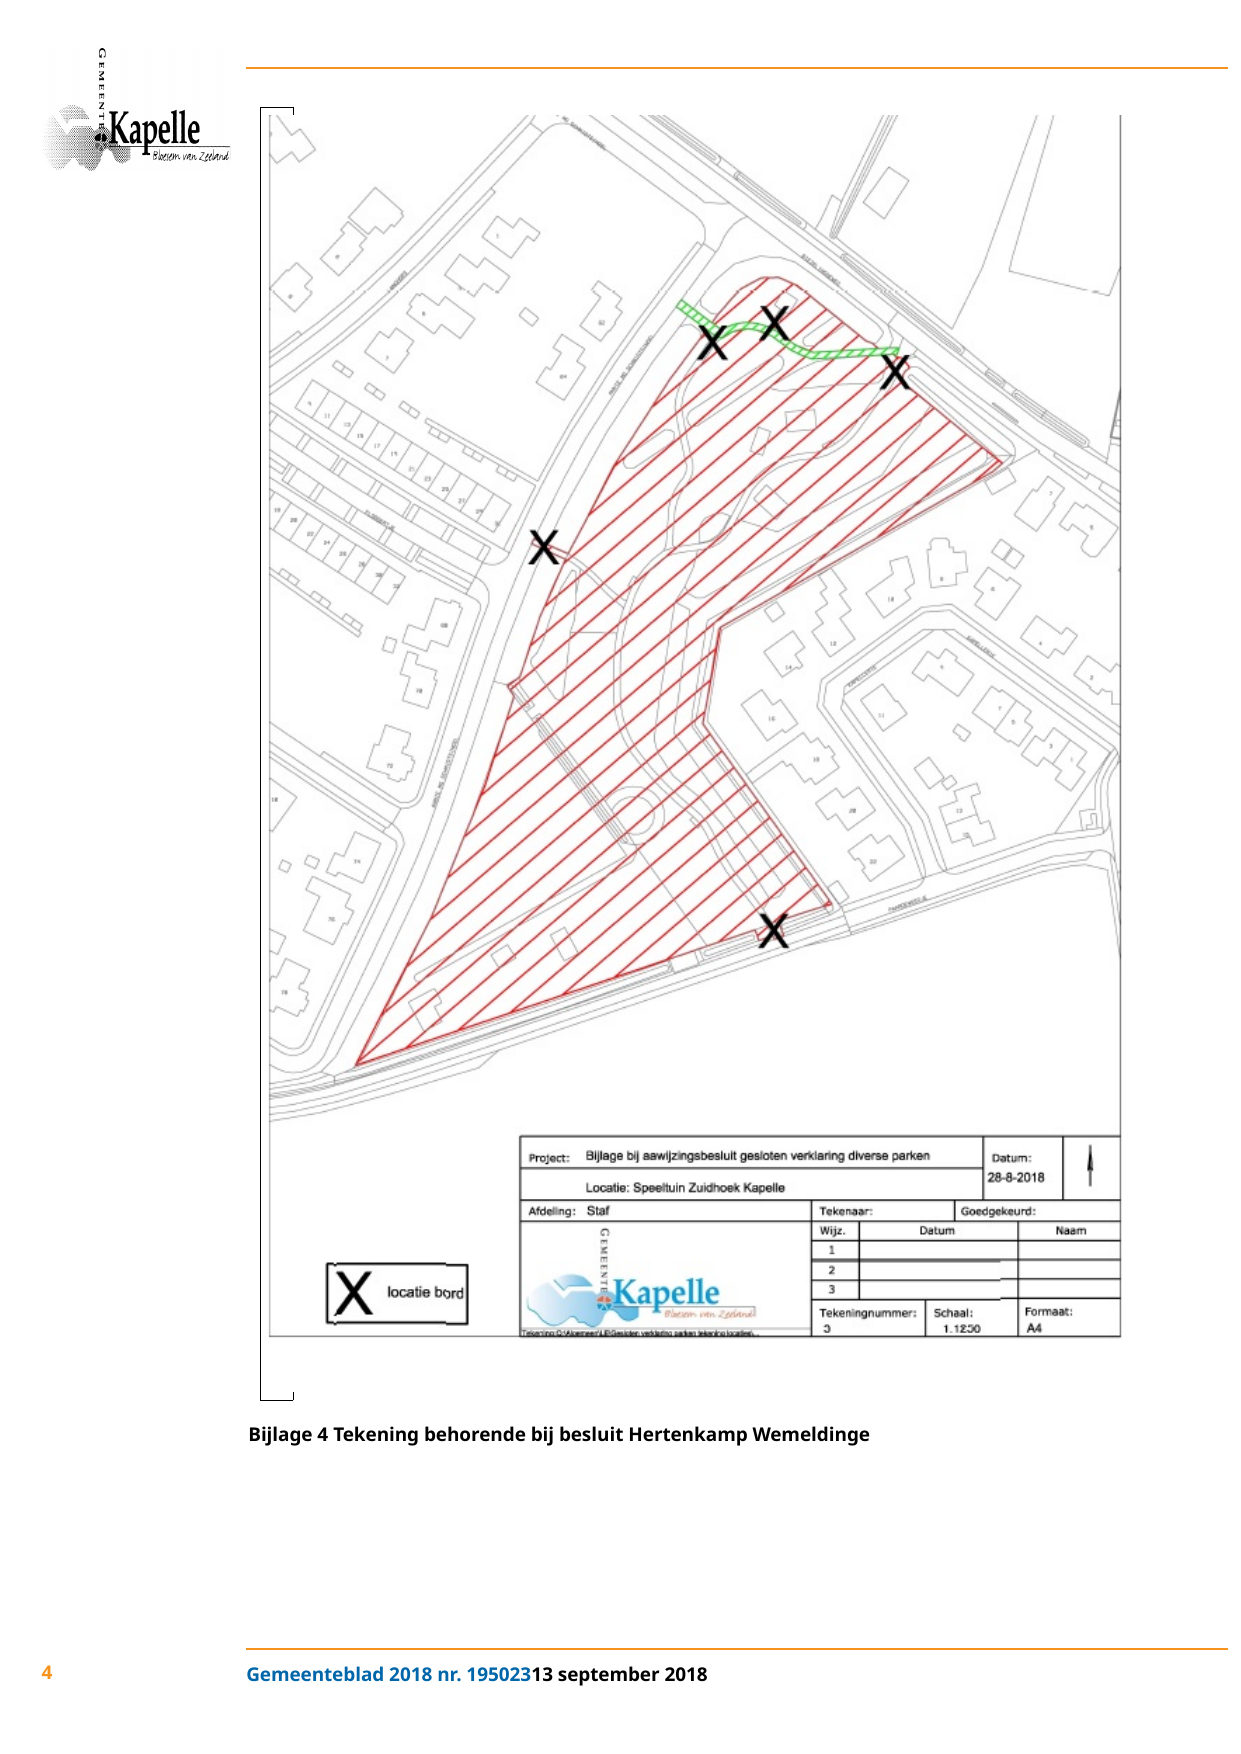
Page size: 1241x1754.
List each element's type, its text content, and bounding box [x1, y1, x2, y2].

picture [41, 47, 231, 172]
picture [268, 115, 1155, 1392]
text Bijlage 4 Tekening behorende bij besluit Hertenkamp Wemeldinge [248, 1422, 1152, 1447]
